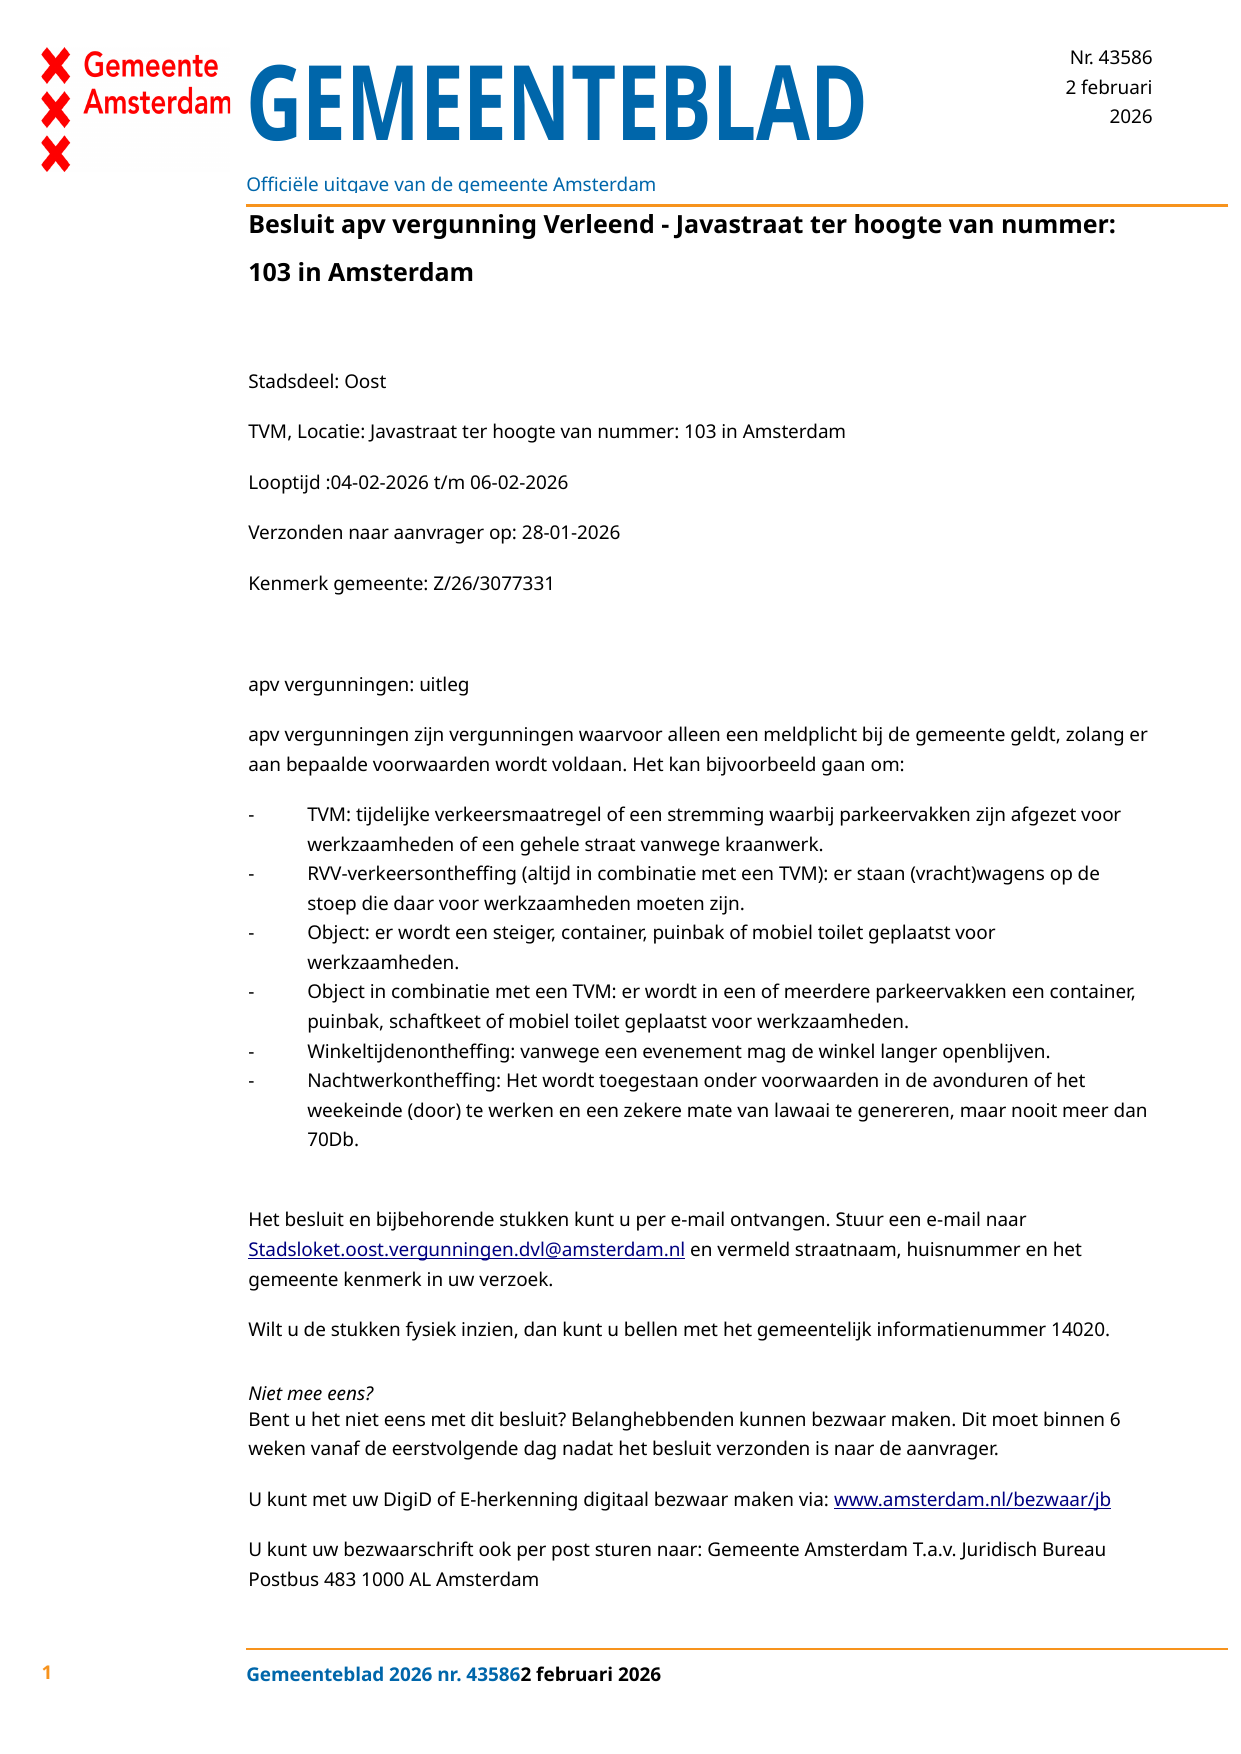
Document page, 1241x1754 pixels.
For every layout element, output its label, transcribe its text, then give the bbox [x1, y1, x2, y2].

text Wilt u de stukken fysiek inzien, dan kunt u bellen met het gemeentelijk informatienummer 14020. [248, 1316, 1152, 1342]
list Nachtwerkontheffing: Het wordt toegestaan onder voorwaarden in de avonduren of het weekeinde (door) te werken en een zekere mate van lawaai te genereren, maar nooit meer dan 70Db. [248, 1067, 1152, 1152]
text Kenmerk gemeente: Z/26/3077331 [248, 570, 1152, 596]
text Verzonden naar aanvrager op: 28-01-2026 [248, 519, 1152, 545]
list RVV-verkeersontheffing (altijd in combinatie met een TVM): er staan (vracht)wagens op de stoep die daar voor werkzaamheden moeten zijn. [248, 860, 1152, 916]
list Winkeltijdenontheffing: vanwege een evenement mag de winkel langer openblijven. [248, 1038, 1152, 1064]
list Object: er wordt een steiger, container, puinbak of mobiel toilet geplaatst voor werkzaamheden. [248, 919, 1152, 975]
picture [41, 47, 231, 172]
text Niet mee eens? [248, 1380, 1152, 1406]
text Besluit apv vergunning Verleend - Javastraat ter hoogte van nummer: 103 in Amsterdam [248, 207, 1152, 288]
text apv vergunningen zijn vergunningen waarvoor alleen een meldplicht bij de gemeente geldt, zolang er aan bepaalde voorwaarden wordt voldaan. Het kan bijvoorbeeld gaan om: [248, 721, 1152, 777]
list TVM: tijdelijke verkeersmaatregel of een stremming waarbij parkeervakken zijn afgezet voor werkzaamheden of een gehele straat vanwege kraanwerk. [248, 801, 1152, 857]
text Bent u het niet eens met dit besluit? Belanghebbenden kunnen bezwaar maken. Dit moet binnen 6 weken vanaf de eerstvolgende dag nadat het besluit verzonden is naar de aanvrager. [248, 1406, 1152, 1461]
text U kunt met uw DigiD of E-herkenning digitaal bezwaar maken via: www.amsterdam.nl/bezwaar/jb [248, 1486, 1152, 1512]
text apv vergunningen: uitleg [248, 671, 1152, 697]
text Het besluit en bijbehorende stukken kunt u per e-mail ontvangen. Stuur een e-mail naar Stadsloket.oost.vergunningen.dvl@amsterdam.nl en vermeld straatnaam, huisnummer en het gemeente kenmerk in uw verzoek. [248, 1207, 1152, 1292]
text Stadsdeel: Oost [248, 368, 1152, 394]
list Object in combinatie met een TVM: er wordt in een of meerdere parkeervakken een container, puinbak, schaftkeet of mobiel toilet geplaatst voor werkzaamheden. [248, 979, 1152, 1034]
text TVM, Locatie: Javastraat ter hoogte van nummer: 103 in Amsterdam [248, 419, 1152, 444]
text Looptijd :04-02-2026 t/m 06-02-2026 [248, 469, 1152, 495]
text U kunt uw bezwaarschrift ook per post sturen naar: Gemeente Amsterdam T.a.v. Juridisch Bureau Postbus 483 1000 AL Amsterdam [248, 1536, 1152, 1592]
